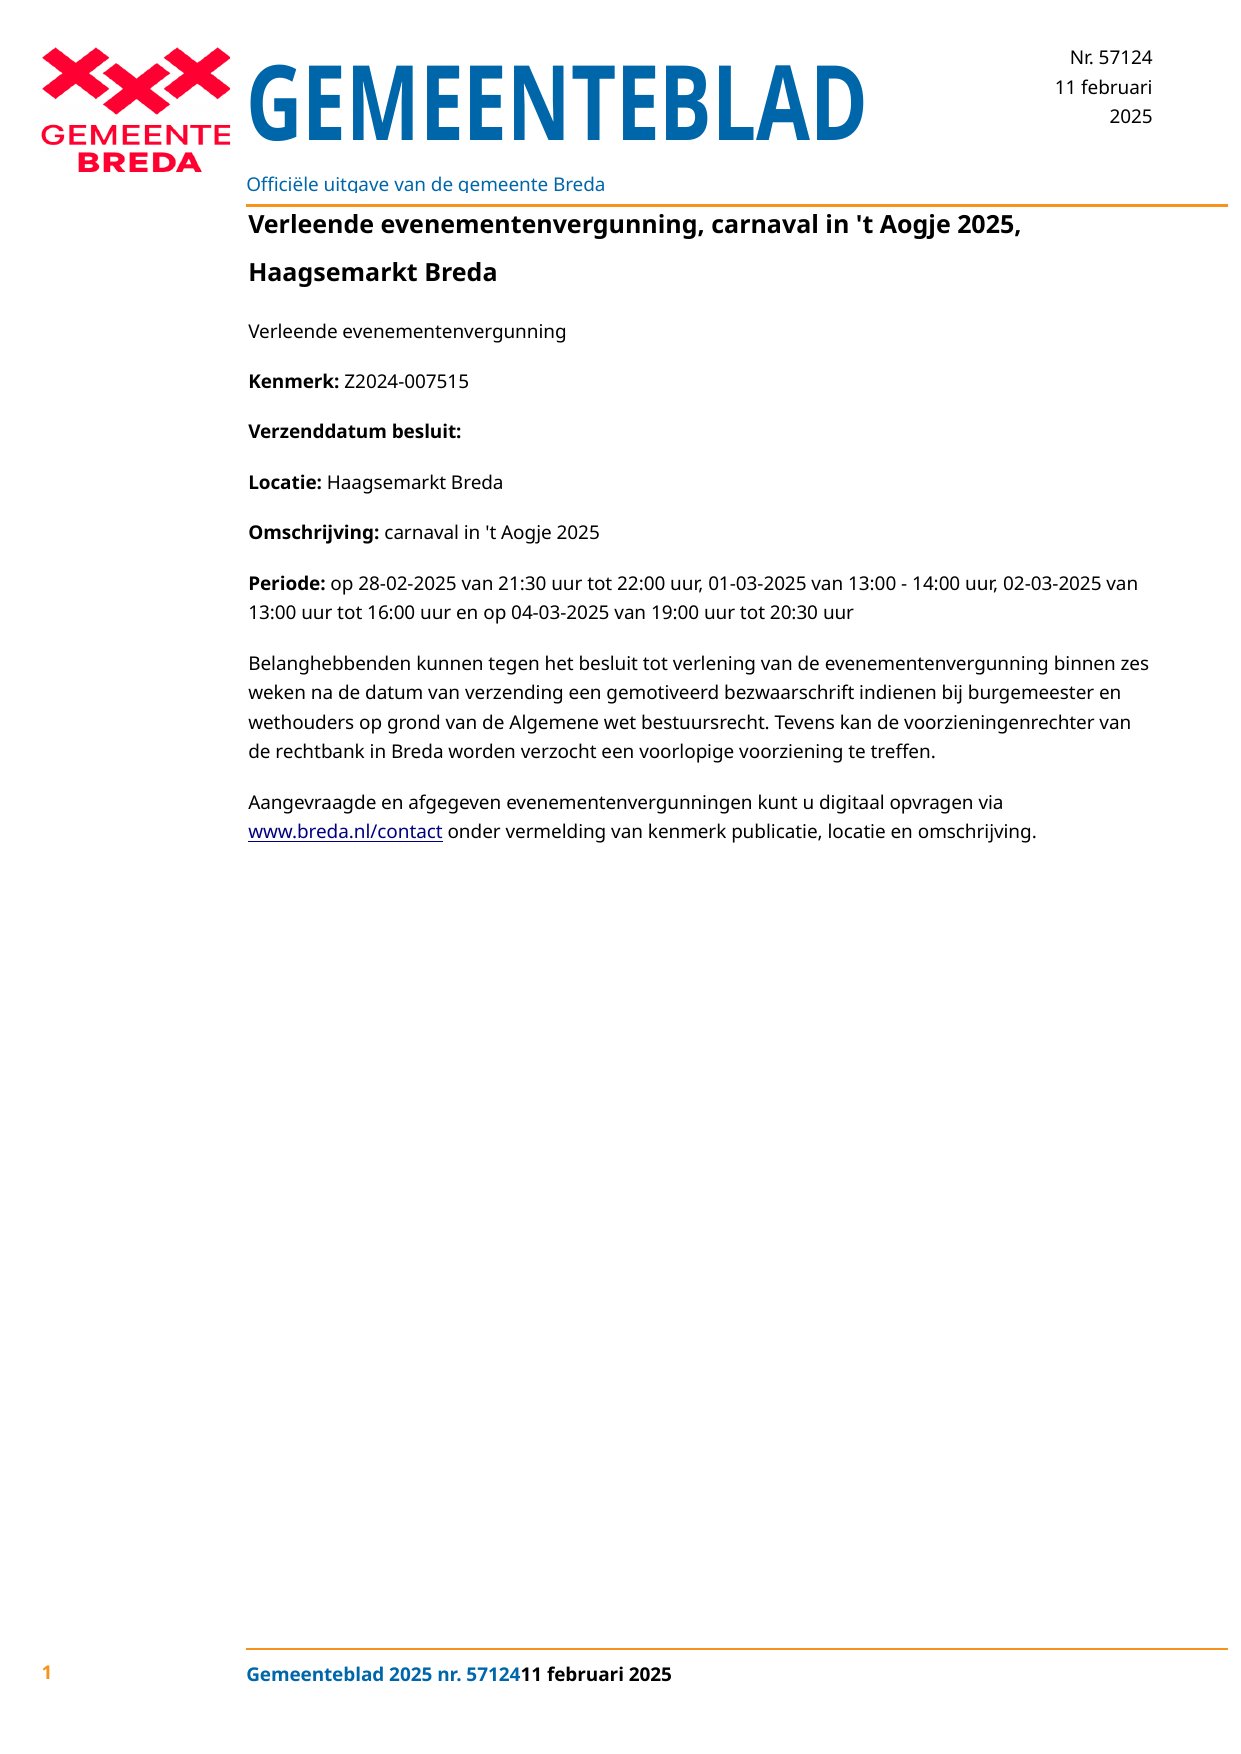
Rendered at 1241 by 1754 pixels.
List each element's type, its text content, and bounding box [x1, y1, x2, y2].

text Belanghebbenden kunnen tegen het besluit tot verlening van de evenementenvergunning binnen zes weken na de datum van verzending een gemotiveerd bezwaarschrift indienen bij burgemeester en wethouders op grond van de Algemene wet bestuursrecht. Tevens kan de voorzieningenrechter van de rechtbank in Breda worden verzocht een voorlopige voorziening te treffen. [248, 650, 1152, 764]
picture [41, 47, 231, 172]
text Locatie: Haagsemarkt Breda [248, 469, 1152, 495]
text Periode: op 28-02-2025 van 21:30 uur tot 22:00 uur, 01-03-2025 van 13:00 - 14:00 uur, 02-03-2025 van 13:00 uur tot 16:00 uur en op 04-03-2025 van 19:00 uur tot 20:30 uur [248, 570, 1152, 625]
text Verleende evenementenvergunning, carnaval in 't Aogje 2025, Haagsemarkt Breda [248, 207, 1152, 288]
text Aangevraagde en afgegeven evenementenvergunningen kunt u digitaal opvragen via www.breda.nl/contact onder vermelding van kenmerk publicatie, locatie en omschrijving. [248, 789, 1152, 844]
text Verzenddatum besluit: [248, 419, 1152, 444]
text Verleende evenementenvergunning [248, 318, 1152, 344]
text Omschrijving: carnaval in 't Aogje 2025 [248, 519, 1152, 545]
text Kenmerk: Z2024-007515 [248, 368, 1152, 394]
